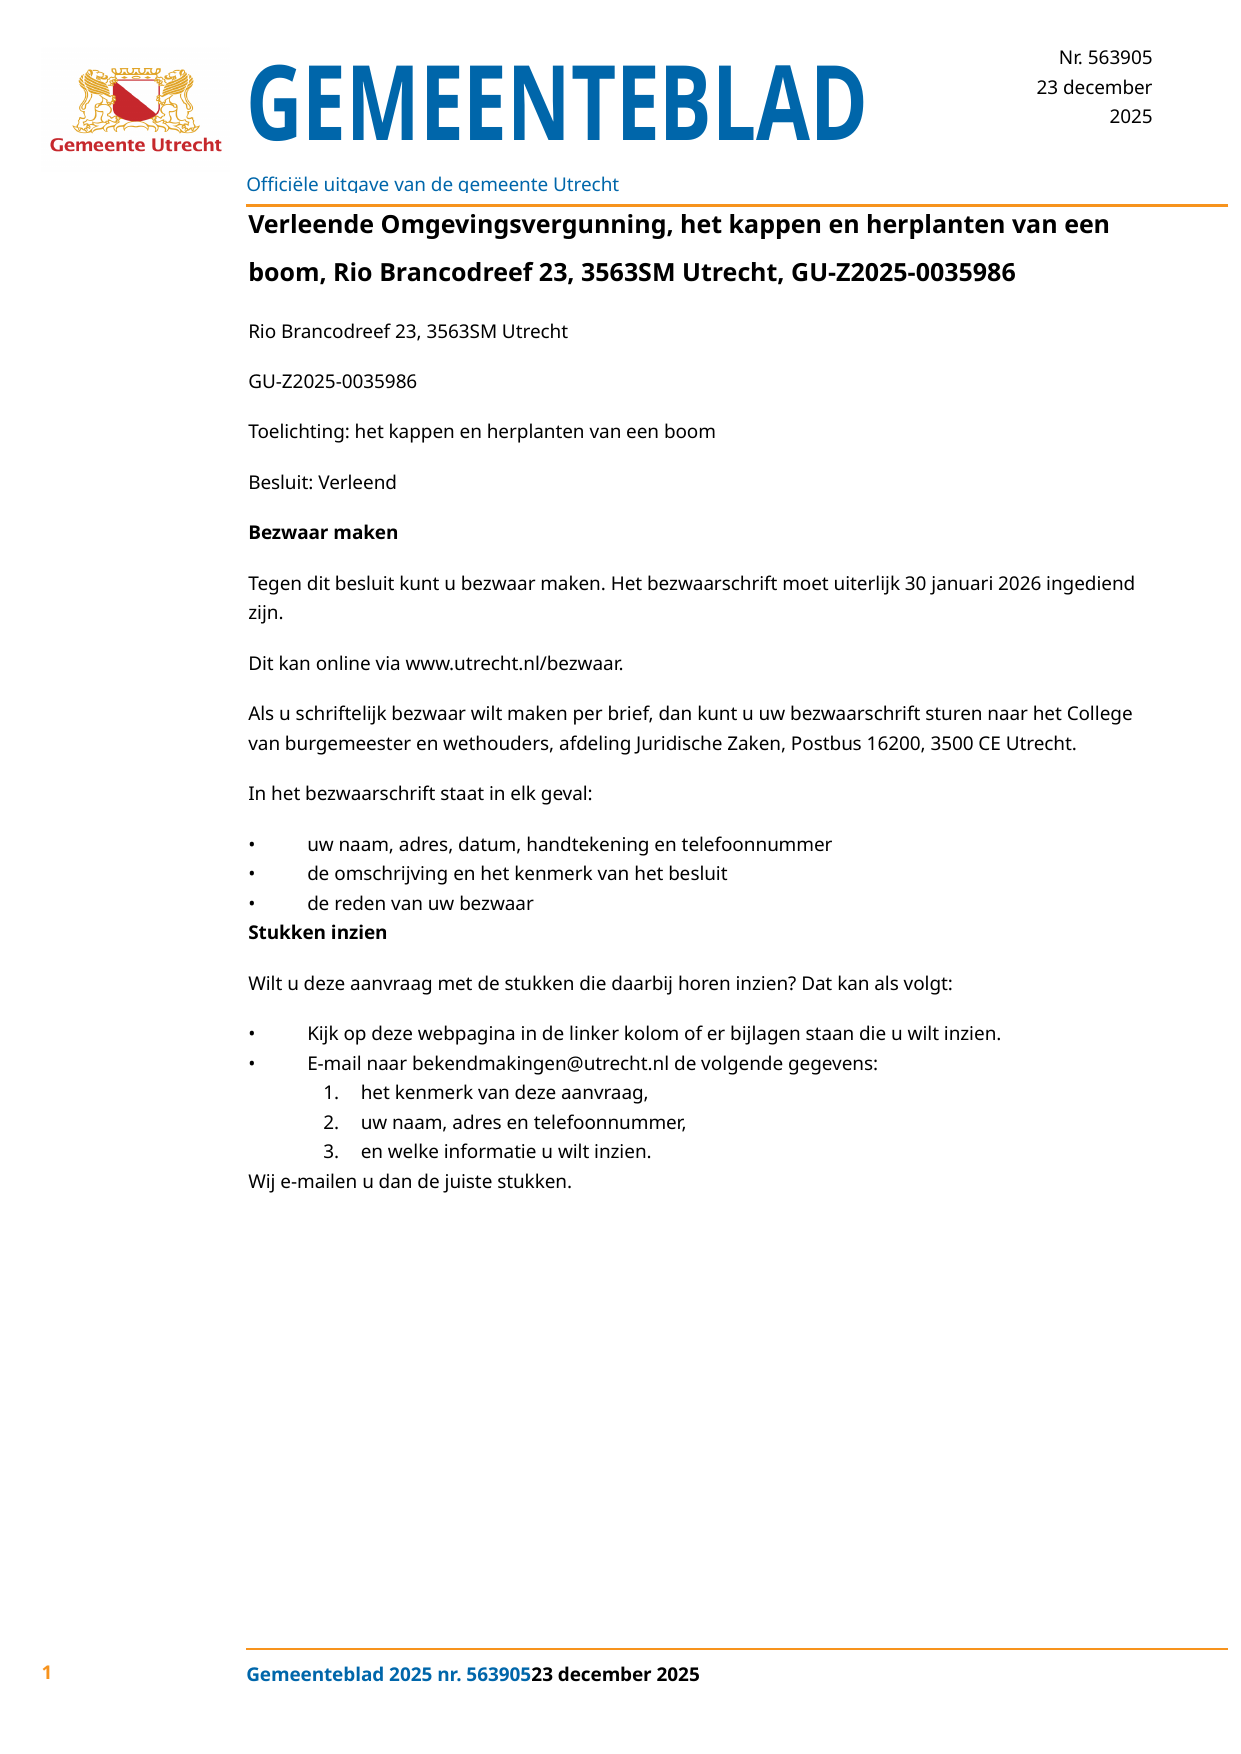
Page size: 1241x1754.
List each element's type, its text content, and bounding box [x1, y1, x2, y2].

list en welke informatie u wilt inzien. [323, 1139, 1152, 1164]
picture [41, 47, 231, 172]
text Als u schriftelijk bezwaar wilt maken per brief, dan kunt u uw bezwaarschrift sturen naar het College van burgemeester en wethouders, afdeling Juridische Zaken, Postbus 16200, 3500 CE Utrecht. [248, 700, 1152, 756]
list uw naam, adres en telefoonnummer, [323, 1109, 1152, 1135]
text Wilt u deze aanvraag met de stukken die daarbij horen inzien? Dat kan als volgt: [248, 970, 1152, 996]
list Kijk op deze webpagina in de linker kolom of er bijlagen staan die u wilt inzien. [248, 1020, 1152, 1046]
text Verleende Omgevingsvergunning, het kappen en herplanten van een boom, Rio Brancodreef 23, 3563SM Utrecht, GU-Z2025-0035986 [248, 207, 1152, 288]
list E-mail naar bekendmakingen@utrecht.nl de volgende gegevens: [248, 1050, 1152, 1076]
text Stukken inzien [248, 919, 1152, 945]
text GU-Z2025-0035986 [248, 368, 1152, 394]
list het kenmerk van deze aanvraag, [323, 1079, 1152, 1105]
text Toelichting: het kappen en herplanten van een boom [248, 419, 1152, 444]
text Bezwaar maken [248, 519, 1152, 545]
text Besluit: Verleend [248, 469, 1152, 495]
text Rio Brancodreef 23, 3563SM Utrecht [248, 318, 1152, 344]
text Dit kan online via www.utrecht.nl/bezwaar. [248, 650, 1152, 676]
list uw naam, adres, datum, handtekening en telefoonnummer [248, 831, 1152, 857]
text Wij e-mailen u dan de juiste stukken. [248, 1168, 1152, 1194]
text Tegen dit besluit kunt u bezwaar maken. Het bezwaarschrift moet uiterlijk 30 januari 2026 ingediend zijn. [248, 570, 1152, 625]
list de omschrijving en het kenmerk van het besluit [248, 860, 1152, 886]
list de reden van uw bezwaar [248, 890, 1152, 916]
text In het bezwaarschrift staat in elk geval: [248, 780, 1152, 806]
